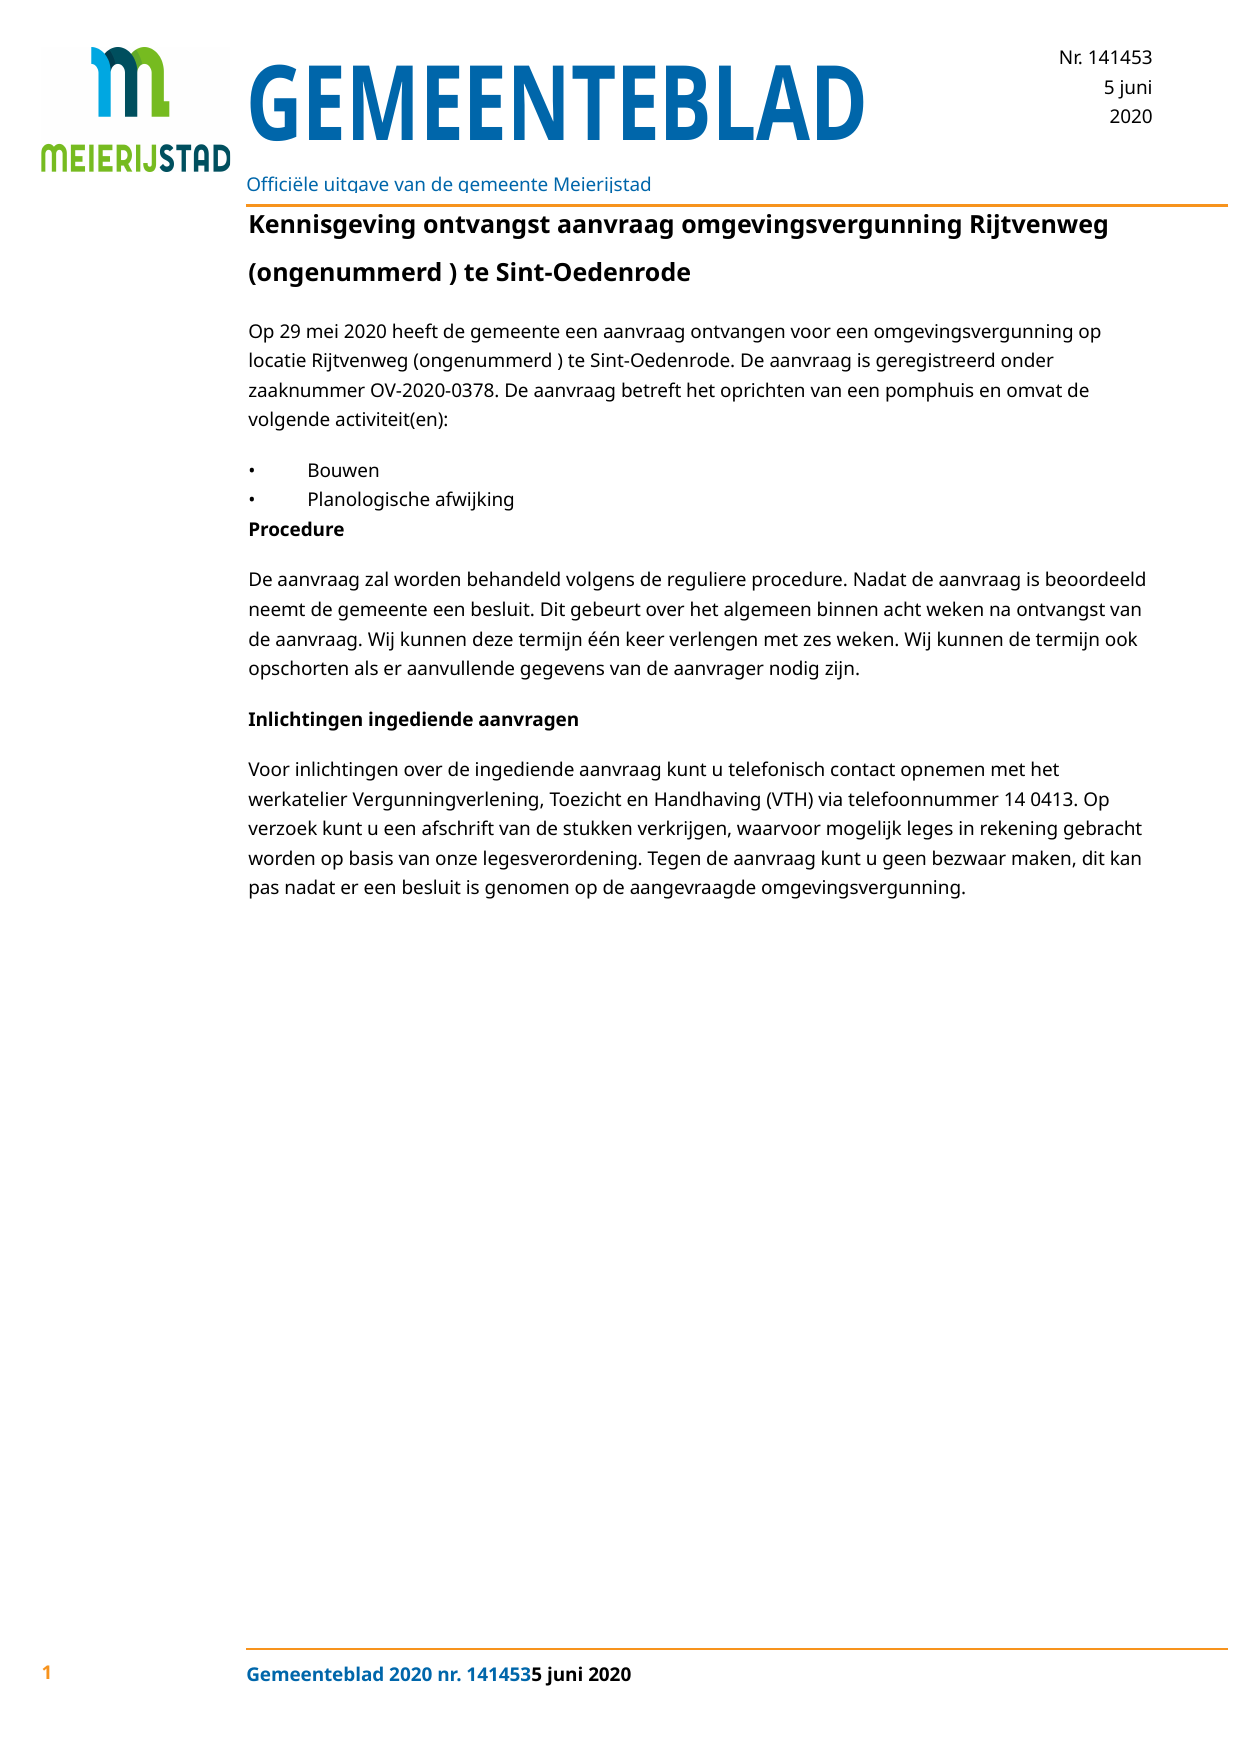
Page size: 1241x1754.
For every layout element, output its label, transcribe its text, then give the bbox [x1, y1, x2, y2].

list Planologische afwijking [248, 487, 1152, 512]
text Voor inlichtingen over de ingediende aanvraag kunt u telefonisch contact opnemen met het werkatelier Vergunningverlening, Toezicht en Handhaving (VTH) via telefoonnummer 14 0413. Op verzoek kunt u een afschrift van de stukken verkrijgen, waarvoor mogelijk leges in rekening gebracht worden op basis van onze legesverordening. Tegen de aanvraag kunt u geen bezwaar maken, dit kan pas nadat er een besluit is genomen op de aangevraagde omgevingsvergunning. [248, 756, 1152, 900]
text De aanvraag zal worden behandeld volgens de reguliere procedure. Nadat de aanvraag is beoordeeld neemt de gemeente een besluit. Dit gebeurt over het algemeen binnen acht weken na ontvangst van de aanvraag. Wij kunnen deze termijn één keer verlengen met zes weken. Wij kunnen de termijn ook opschorten als er aanvullende gegevens van de aanvrager nodig zijn. [248, 567, 1152, 681]
text Inlichtingen ingediende aanvragen [248, 706, 1152, 732]
text Op 29 mei 2020 heeft de gemeente een aanvraag ontvangen voor een omgevingsvergunning op locatie Rijtvenweg (ongenummerd ) te Sint-Oedenrode. De aanvraag is geregistreerd onder zaaknummer OV-2020-0378. De aanvraag betreft het oprichten van een pomphuis en omvat de volgende activiteit(en): [248, 318, 1152, 432]
text Kennisgeving ontvangst aanvraag omgevingsvergunning Rijtvenweg (ongenummerd ) te Sint-Oedenrode [248, 207, 1152, 288]
text Procedure [248, 516, 1152, 542]
picture [41, 47, 231, 172]
list Bouwen [248, 457, 1152, 483]
